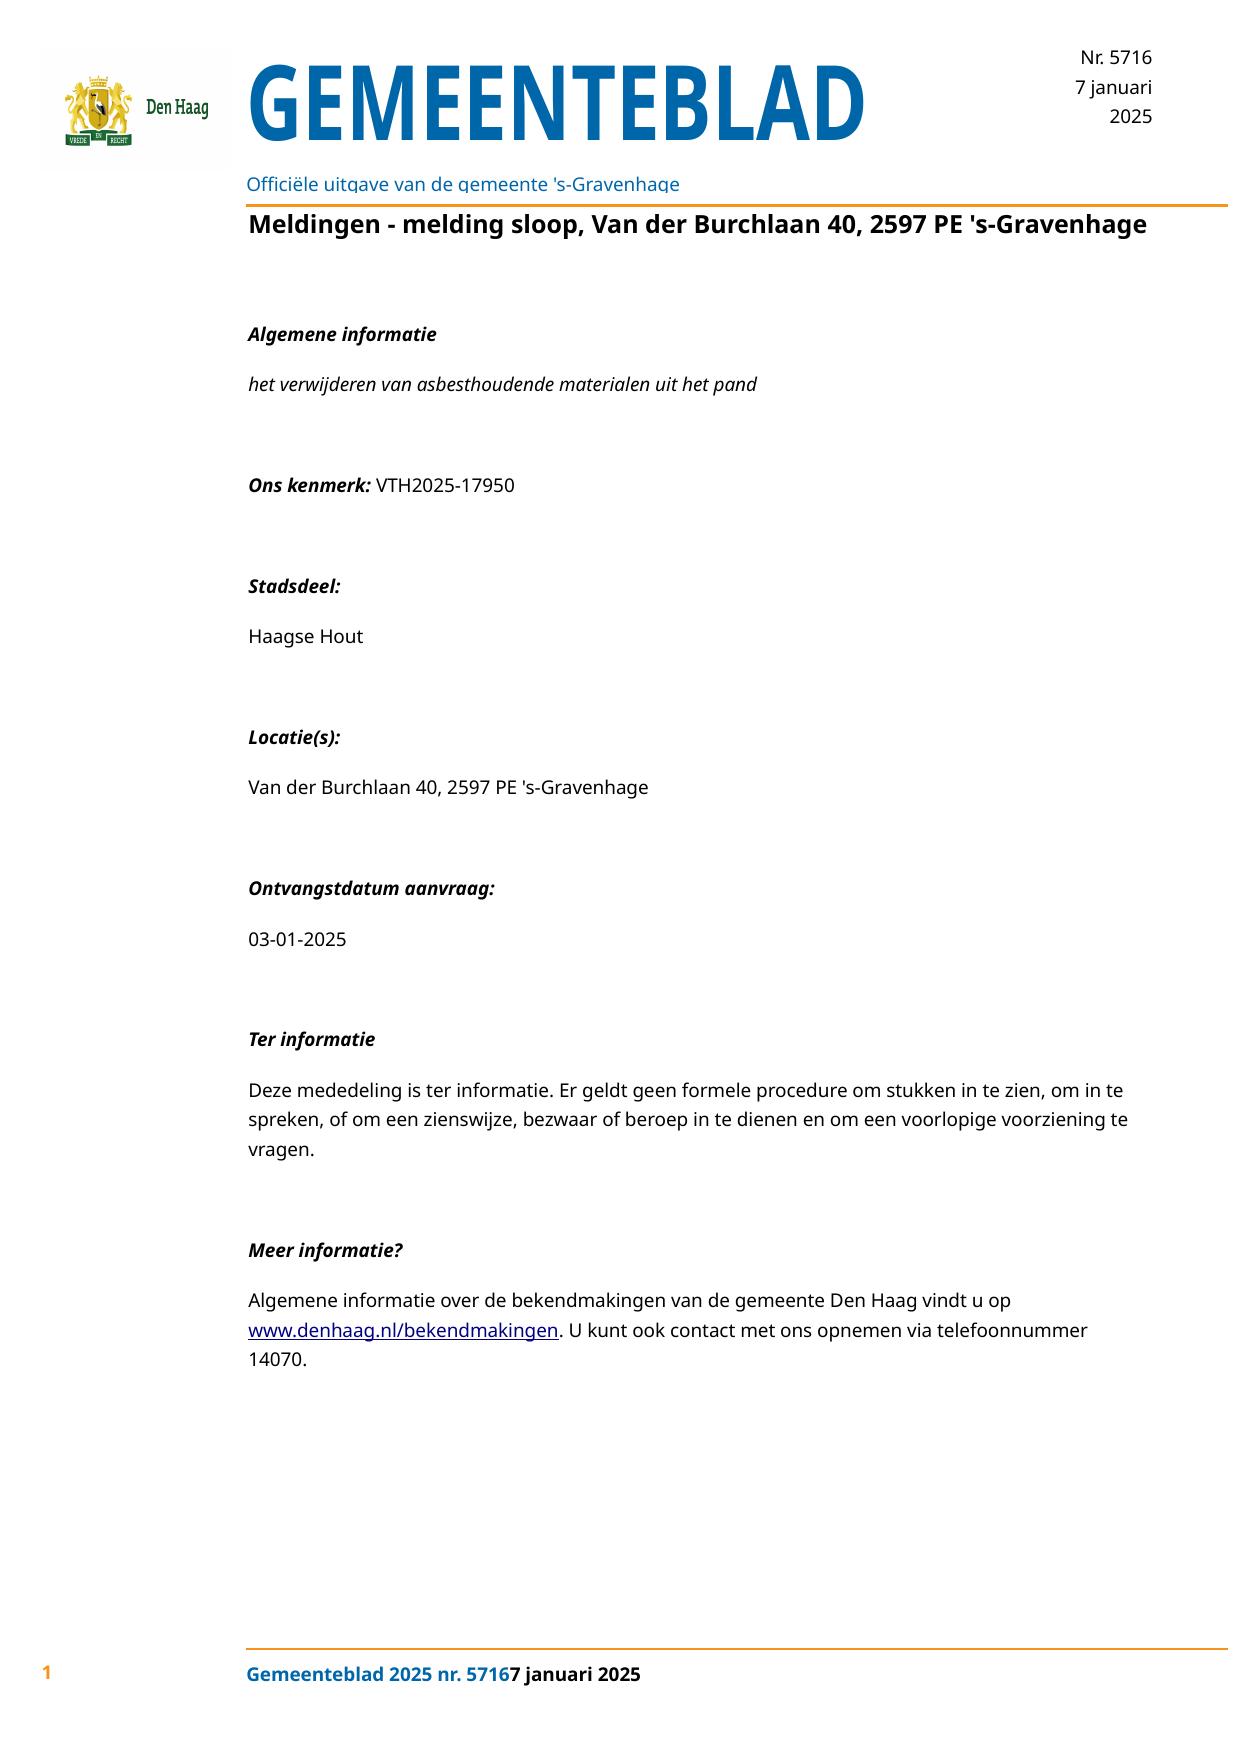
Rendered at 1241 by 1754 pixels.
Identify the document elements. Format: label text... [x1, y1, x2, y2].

picture [41, 47, 231, 172]
text Algemene informatie [248, 321, 1152, 346]
text Locatie(s): [248, 724, 1152, 750]
text Algemene informatie over de bekendmakingen van de gemeente Den Haag vindt u op www.denhaag.nl/bekendmakingen. U kunt ook contact met ons opnemen via telefoonnummer 14070. [248, 1287, 1152, 1372]
text Ons kenmerk: VTH2025-17950 [248, 472, 1152, 498]
text Meer informatie? [248, 1237, 1152, 1263]
text Haagse Hout [248, 623, 1152, 649]
text Van der Burchlaan 40, 2597 PE 's-Gravenhage [248, 774, 1152, 800]
text Ontvangstdatum aanvraag: [248, 875, 1152, 901]
text 03-01-2025 [248, 926, 1152, 951]
text Meldingen - melding sloop, Van der Burchlaan 40, 2597 PE 's-Gravenhage [248, 207, 1152, 241]
text Ter informatie [248, 1027, 1152, 1052]
text Stadsdeel: [248, 573, 1152, 598]
text Deze mededeling is ter informatie. Er geldt geen formele procedure om stukken in te zien, om in te spreken, of om een zienswijze, bezwaar of beroep in te dienen en om een voorlopige voorziening te vragen. [248, 1077, 1152, 1162]
text het verwijderen van asbesthoudende materialen uit het pand [248, 371, 1152, 397]
